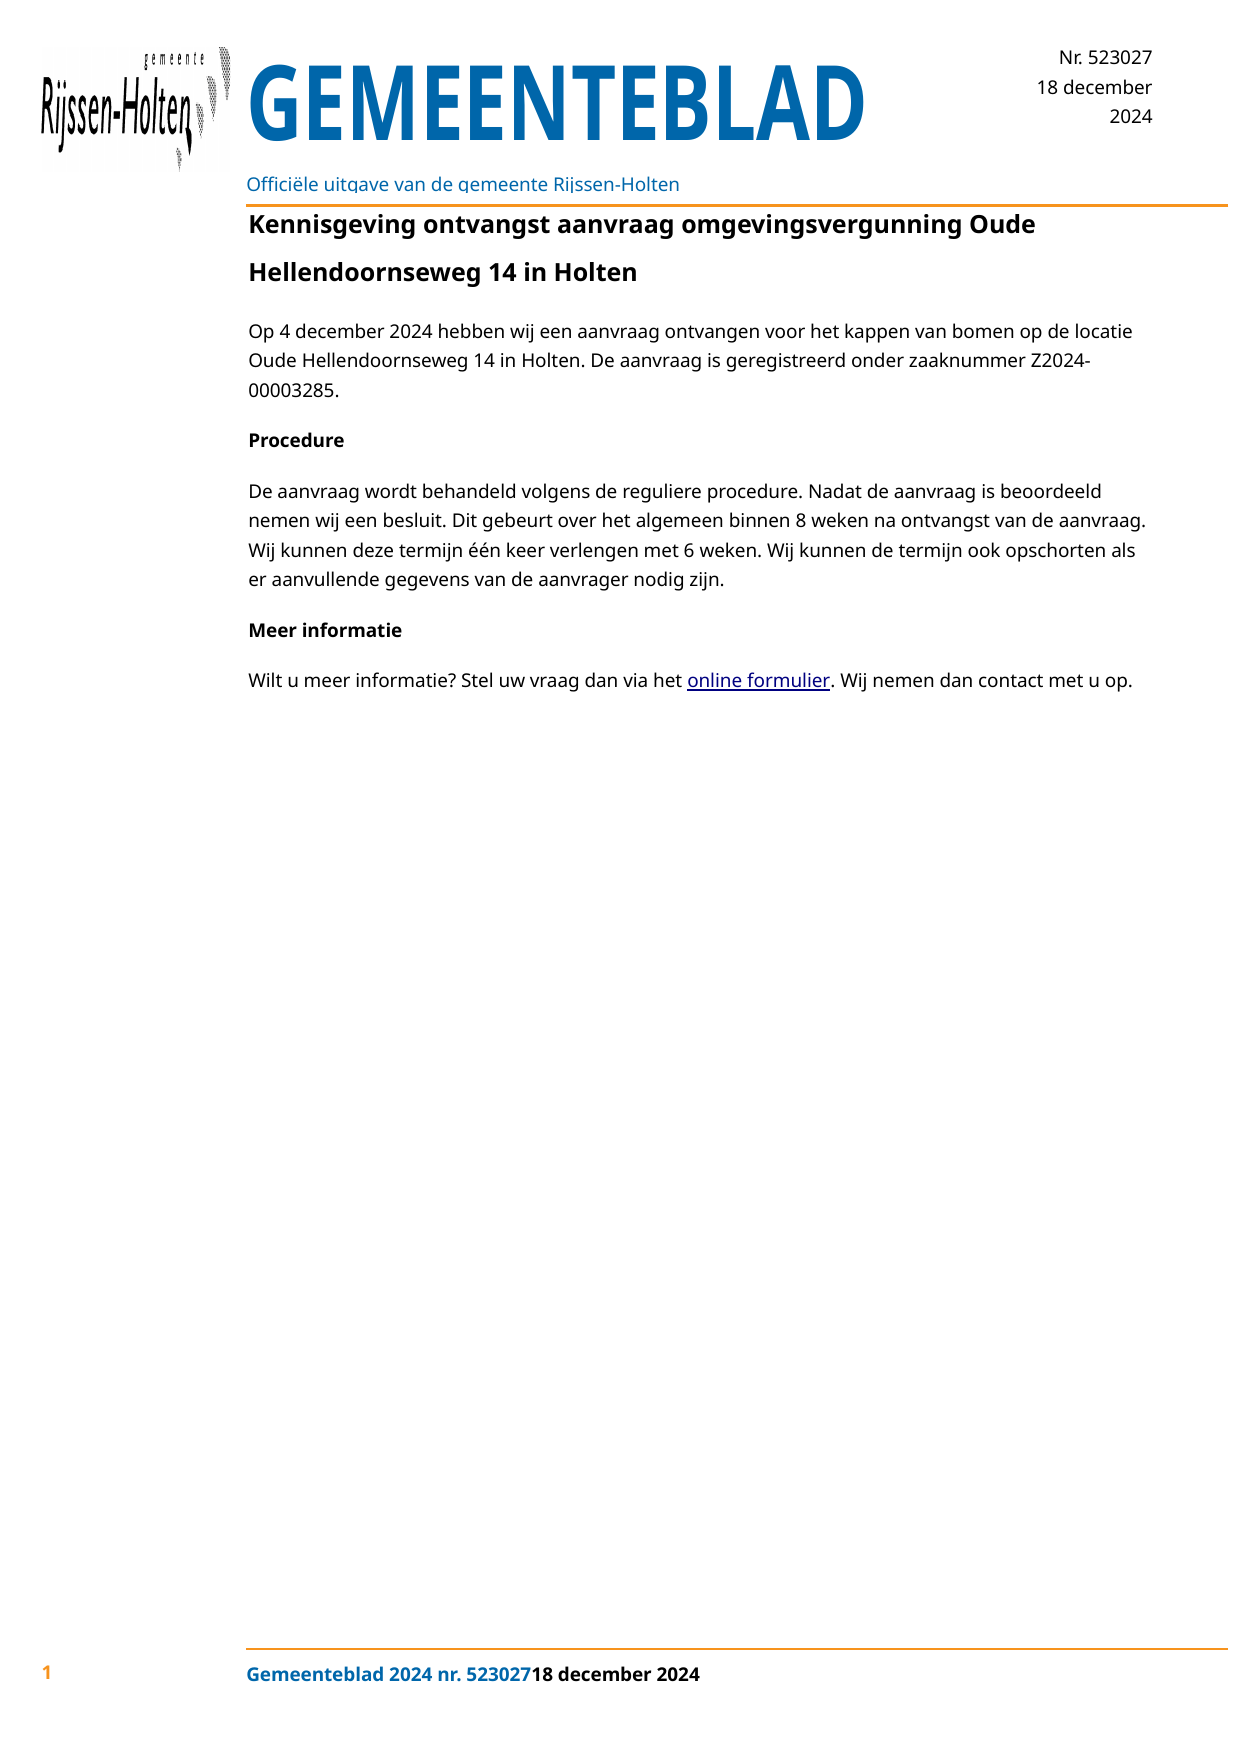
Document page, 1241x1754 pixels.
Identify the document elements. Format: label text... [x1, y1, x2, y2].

picture [41, 47, 231, 172]
text Kennisgeving ontvangst aanvraag omgevingsvergunning Oude Hellendoornseweg 14 in Holten [248, 207, 1152, 288]
text Meer informatie [248, 617, 1152, 643]
text Wilt u meer informatie? Stel uw vraag dan via het online formulier. Wij nemen dan contact met u op. [248, 667, 1152, 693]
text De aanvraag wordt behandeld volgens de reguliere procedure. Nadat de aanvraag is beoordeeld nemen wij een besluit. Dit gebeurt over het algemeen binnen 8 weken na ontvangst van de aanvraag. Wij kunnen deze termijn één keer verlengen met 6 weken. Wij kunnen de termijn ook opschorten als er aanvullende gegevens van de aanvrager nodig zijn. [248, 478, 1152, 592]
text Op 4 december 2024 hebben wij een aanvraag ontvangen voor het kappen van bomen op de locatie Oude Hellendoornseweg 14 in Holten. De aanvraag is geregistreerd onder zaaknummer Z2024-00003285. [248, 318, 1152, 403]
text Procedure [248, 427, 1152, 453]
